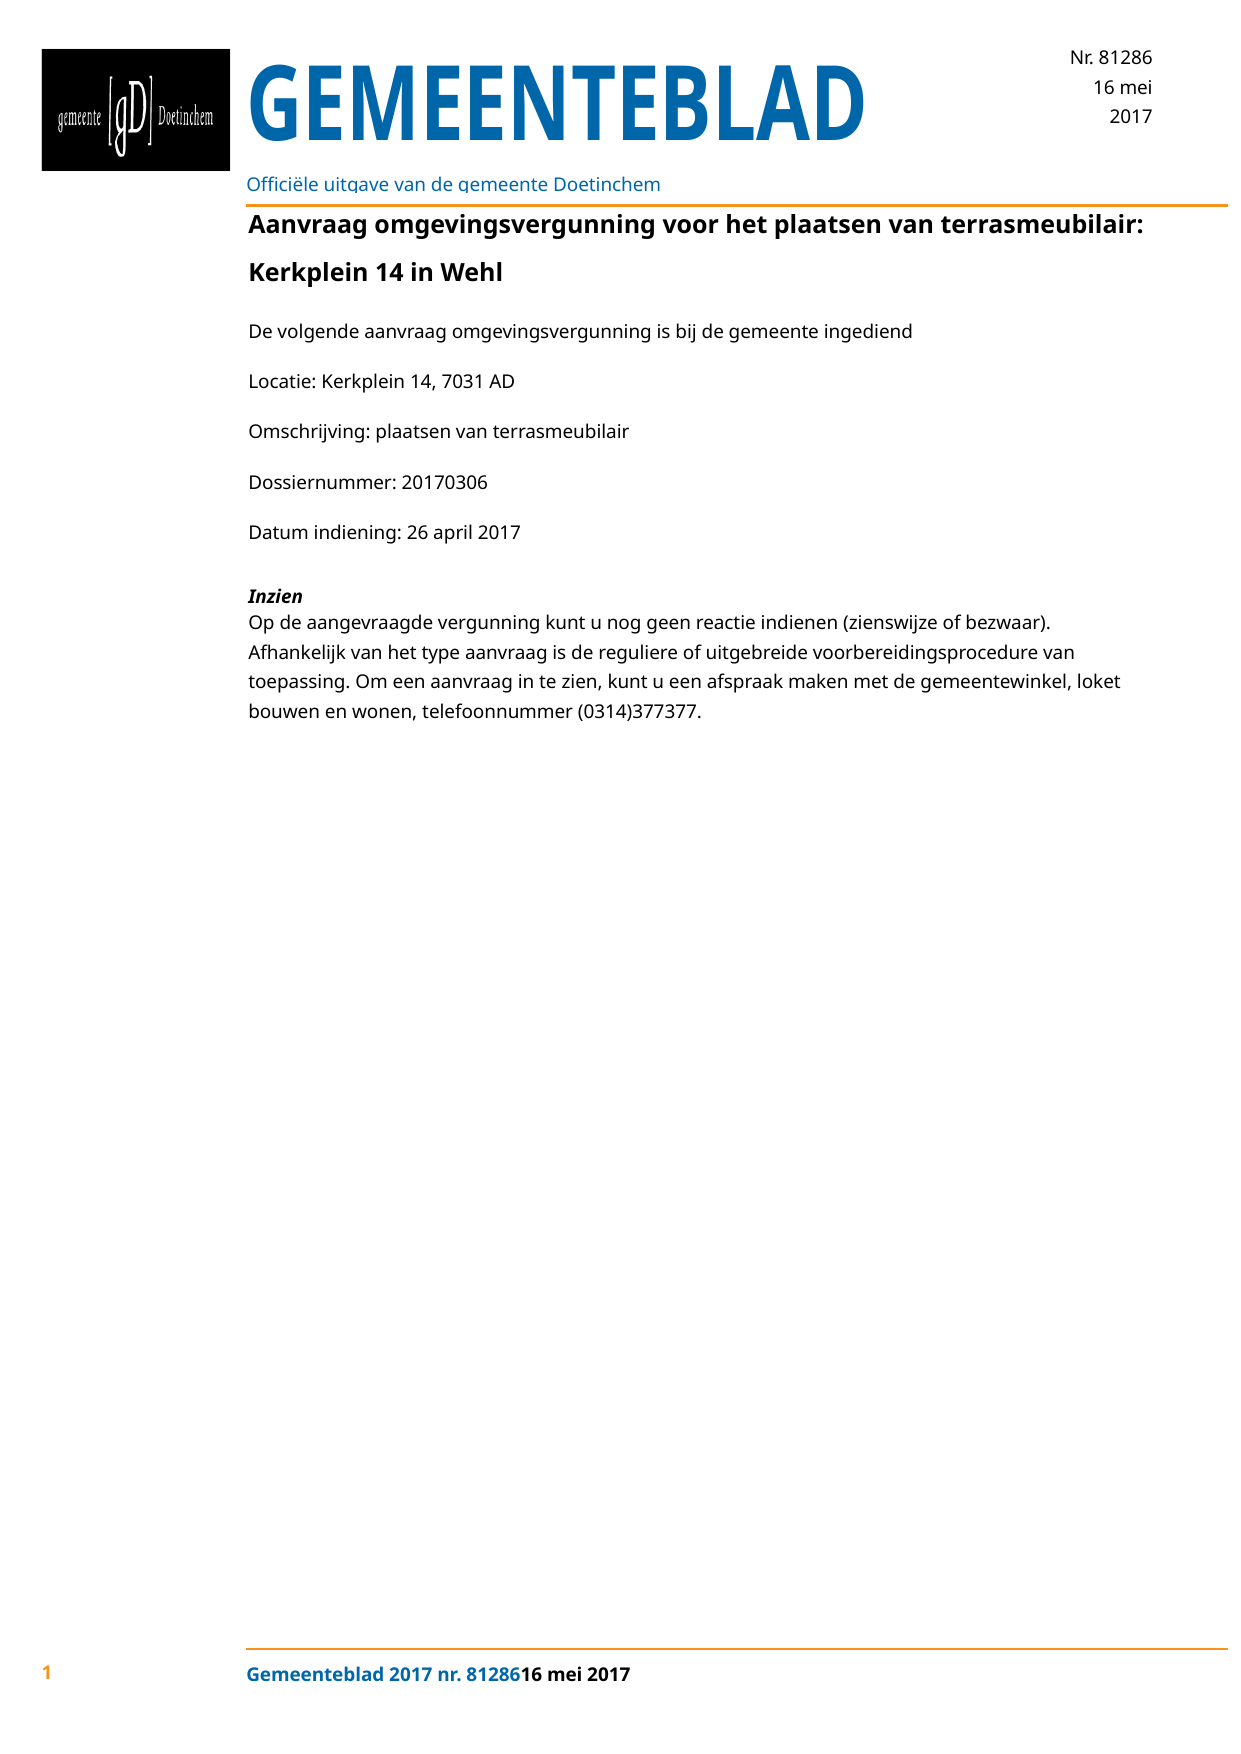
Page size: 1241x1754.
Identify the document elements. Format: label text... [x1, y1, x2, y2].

text Datum indiening: 26 april 2017 [248, 519, 1152, 545]
text Inzien [248, 583, 1152, 609]
text Dossiernummer: 20170306 [248, 469, 1152, 495]
text Omschrijving: plaatsen van terrasmeubilair [248, 419, 1152, 444]
text Locatie: Kerkplein 14, 7031 AD [248, 368, 1152, 394]
text Op de aangevraagde vergunning kunt u nog geen reactie indienen (zienswijze of bezwaar). Afhankelijk van het type aanvraag is de reguliere of uitgebreide voorbereidingsprocedure van toepassing. Om een aanvraag in te zien, kunt u een afspraak maken met de gemeentewinkel, loket bouwen en wonen, telefoonnummer (0314)377377. [248, 609, 1152, 724]
text Aanvraag omgevingsvergunning voor het plaatsen van terrasmeubilair: Kerkplein 14 in Wehl [248, 207, 1152, 288]
text De volgende aanvraag omgevingsvergunning is bij de gemeente ingediend [248, 318, 1152, 344]
picture [41, 47, 231, 172]
